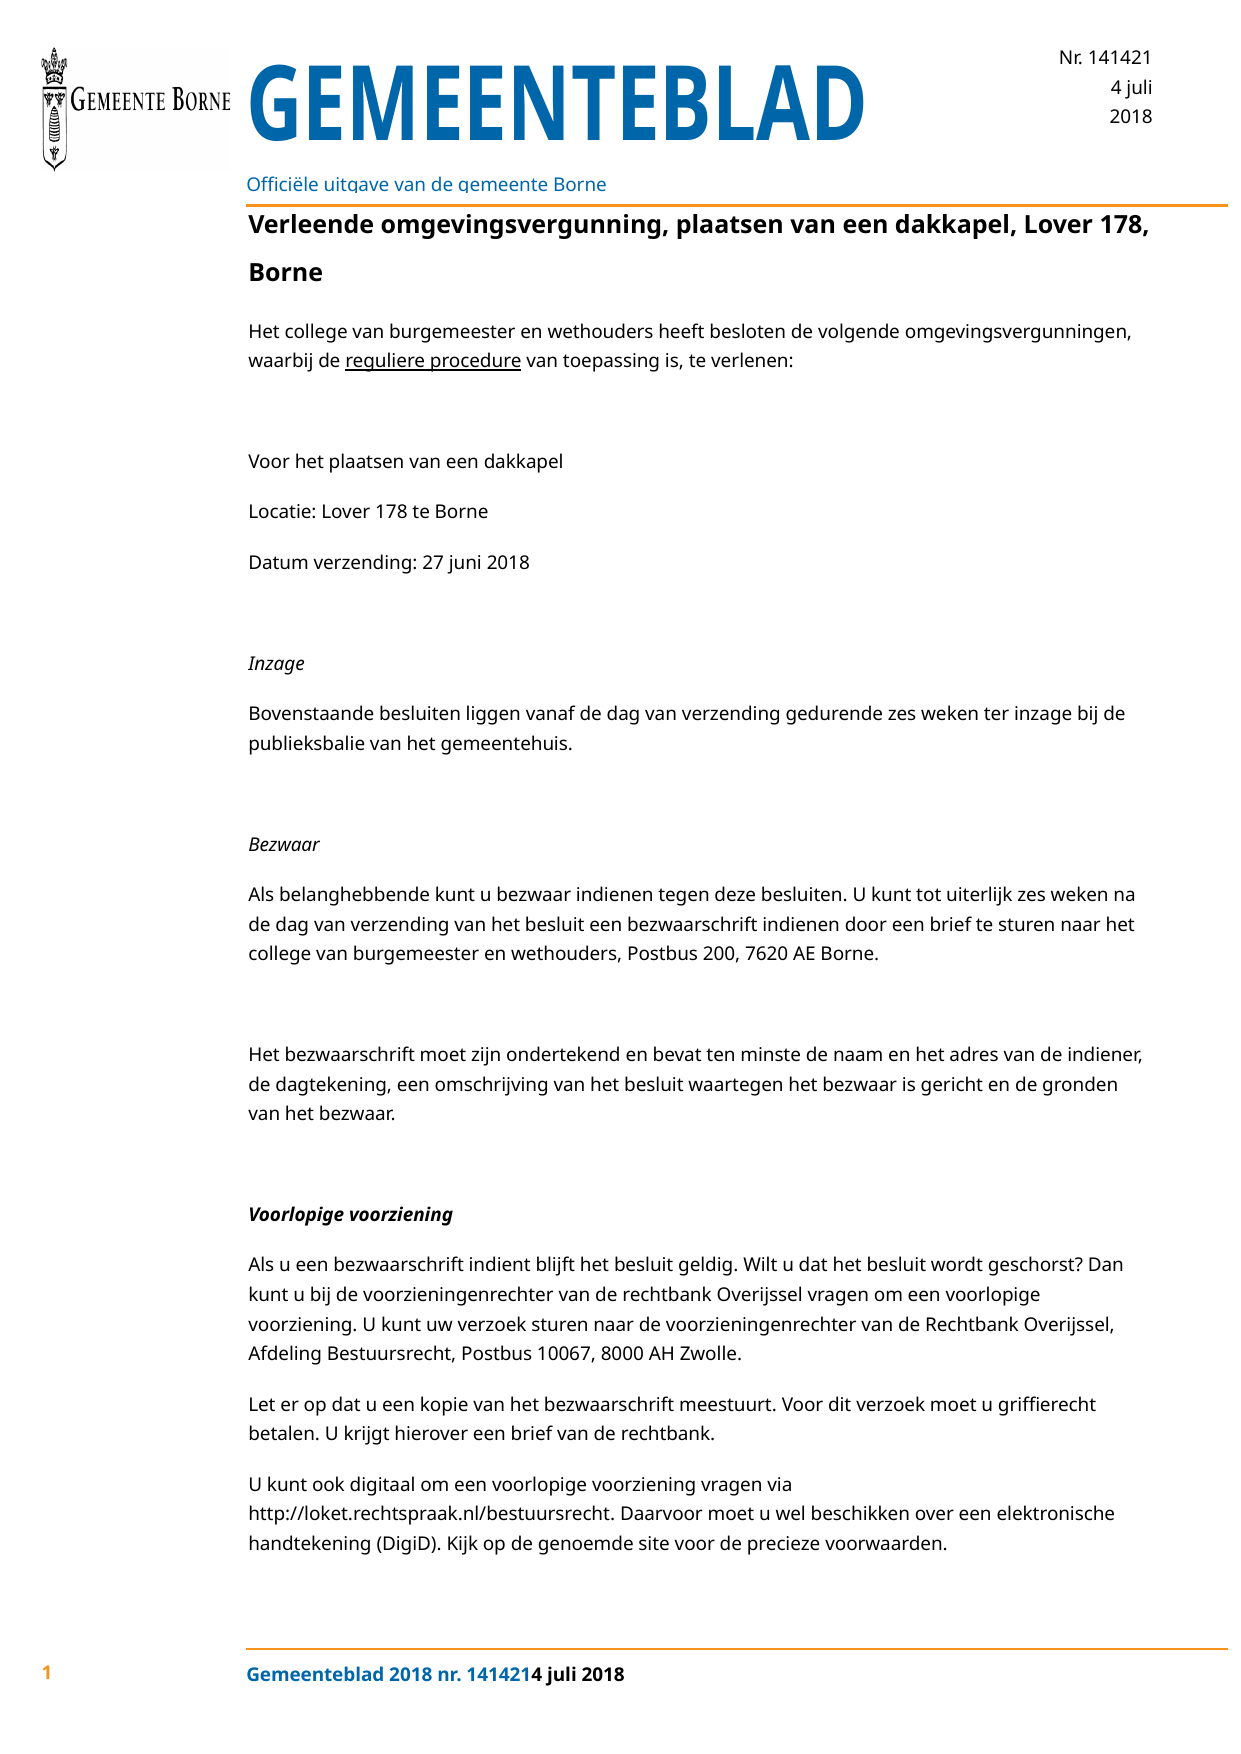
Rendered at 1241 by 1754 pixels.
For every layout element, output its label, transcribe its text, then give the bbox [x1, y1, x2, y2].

text Bovenstaande besluiten liggen vanaf de dag van verzending gedurende zes weken ter inzage bij de publieksbalie van het gemeentehuis. [248, 700, 1152, 756]
text Verleende omgevingsvergunning, plaatsen van een dakkapel, Lover 178, Borne [248, 207, 1152, 288]
text Inzage [248, 650, 1152, 676]
text U kunt ook digitaal om een voorlopige voorziening vragen via http://loket.rechtspraak.nl/bestuursrecht. Daarvoor moet u wel beschikken over een elektronische handtekening (DigiD). Kijk op de genoemde site voor de precieze voorwaarden. [248, 1471, 1152, 1556]
text Het bezwaarschrift moet zijn ondertekend en bevat ten minste de naam en het adres van de indiener, de dagtekening, een omschrijving van het besluit waartegen het bezwaar is gericht en de gronden van het bezwaar. [248, 1041, 1152, 1126]
text Als belanghebbende kunt u bezwaar indienen tegen deze besluiten. U kunt tot uiterlijk zes weken na de dag van verzending van het besluit een bezwaarschrift indienen door een brief te sturen naar het college van burgemeester en wethouders, Postbus 200, 7620 AE Borne. [248, 881, 1152, 966]
picture [41, 47, 231, 172]
text Als u een bezwaarschrift indient blijft het besluit geldig. Wilt u dat het besluit wordt geschorst? Dan kunt u bij de voorzieningenrechter van de rechtbank Overijssel vragen om een voorlopige voorziening. U kunt uw verzoek sturen naar de voorzieningenrechter van de Rechtbank Overijssel, Afdeling Bestuursrecht, Postbus 10067, 8000 AH Zwolle. [248, 1252, 1152, 1366]
text Datum verzending: 27 juni 2018 [248, 549, 1152, 575]
text Let er op dat u een kopie van het bezwaarschrift meestuurt. Voor dit verzoek moet u griffierecht betalen. U krijgt hierover een brief van de rechtbank. [248, 1391, 1152, 1446]
text Bezwaar [248, 831, 1152, 857]
text Locatie: Lover 178 te Borne [248, 499, 1152, 524]
text Voorlopige voorziening [248, 1201, 1152, 1227]
text Voor het plaatsen van een dakkapel [248, 448, 1152, 474]
text Het college van burgemeester en wethouders heeft besloten de volgende omgevingsvergunningen, waarbij de reguliere procedure van toepassing is, te verlenen: [248, 318, 1152, 373]
